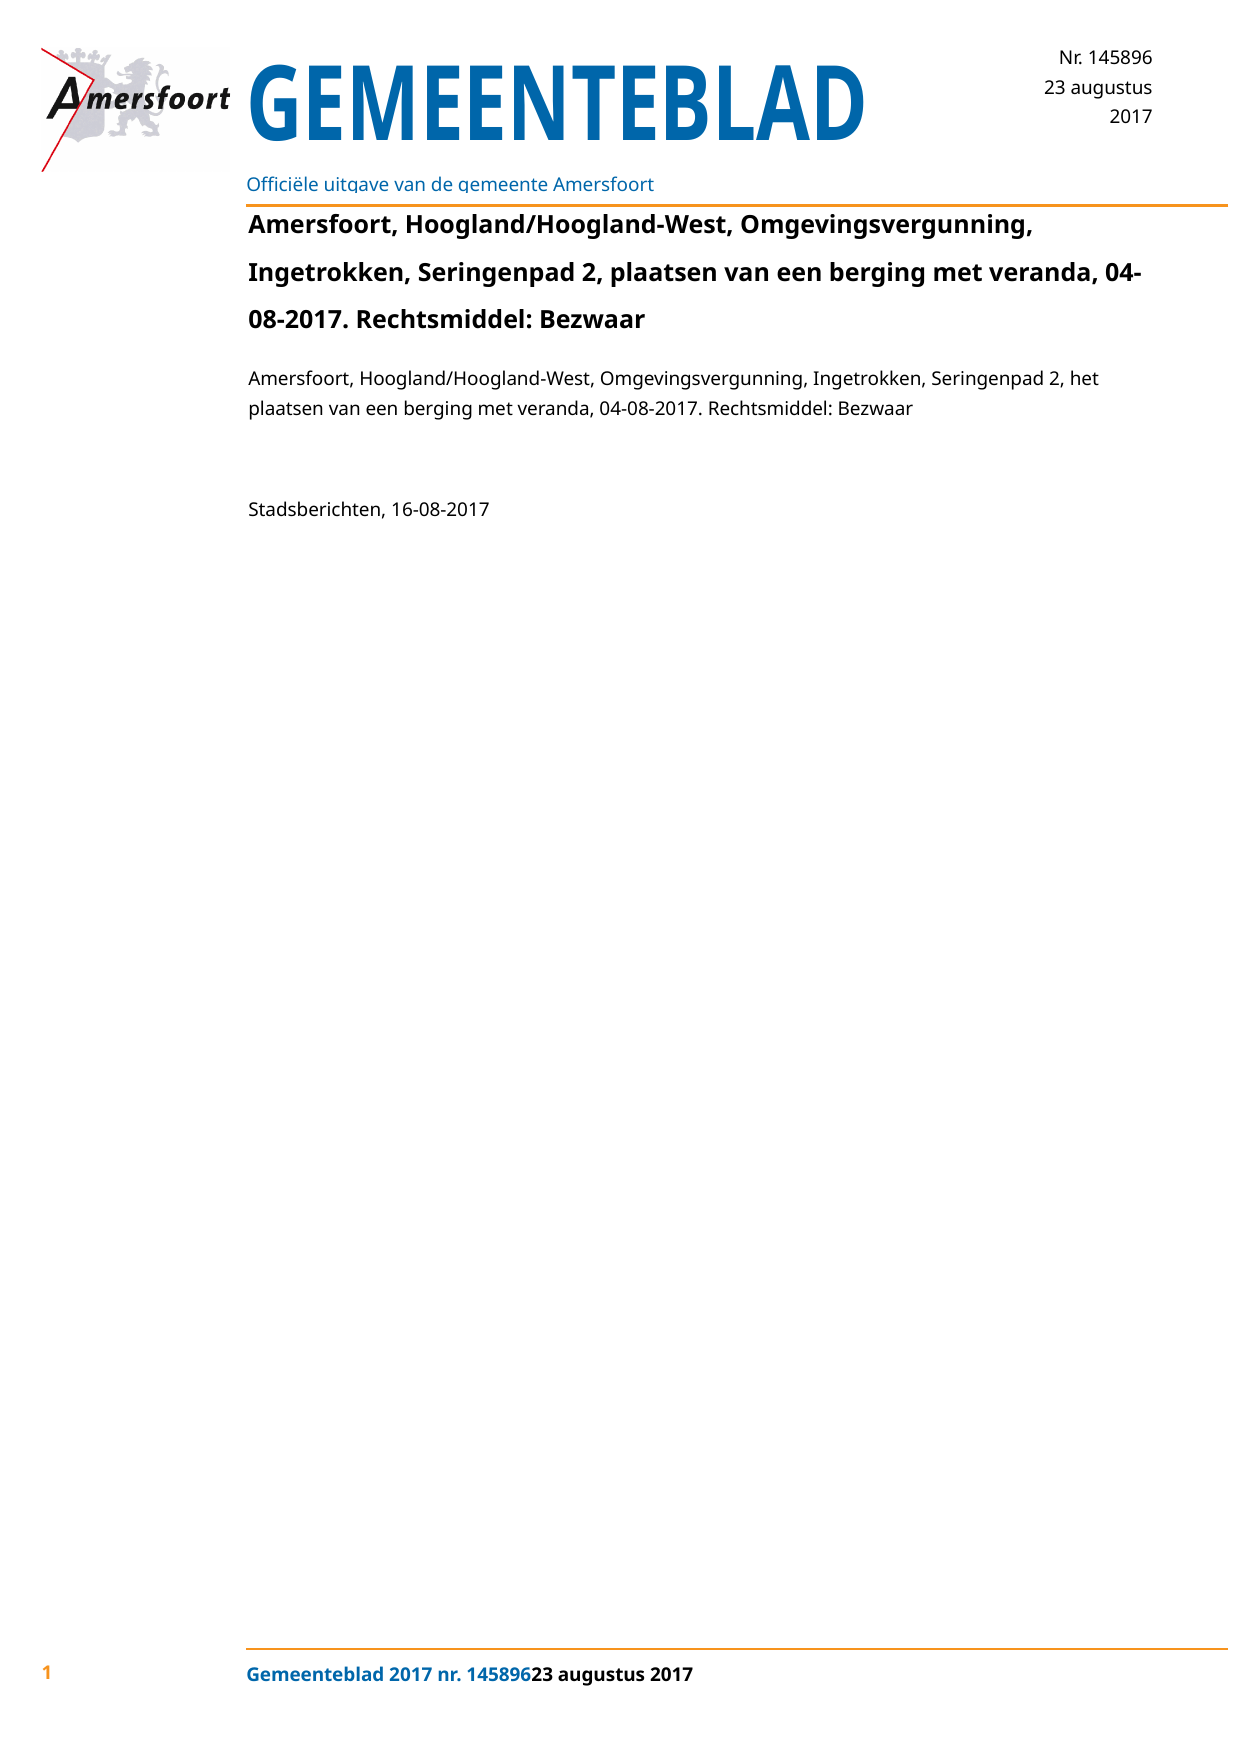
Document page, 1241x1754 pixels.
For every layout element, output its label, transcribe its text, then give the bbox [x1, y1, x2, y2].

text Amersfoort, Hoogland/Hoogland-West, Omgevingsvergunning, Ingetrokken, Seringenpad 2, het plaatsen van een berging met veranda, 04-08-2017. Rechtsmiddel: Bezwaar [248, 366, 1152, 421]
text Amersfoort, Hoogland/Hoogland-West, Omgevingsvergunning, Ingetrokken, Seringenpad 2, plaatsen van een berging met veranda, 04-08-2017. Rechtsmiddel: Bezwaar [248, 207, 1152, 336]
picture [41, 47, 231, 172]
text Stadsberichten, 16-08-2017 [248, 496, 1152, 522]
